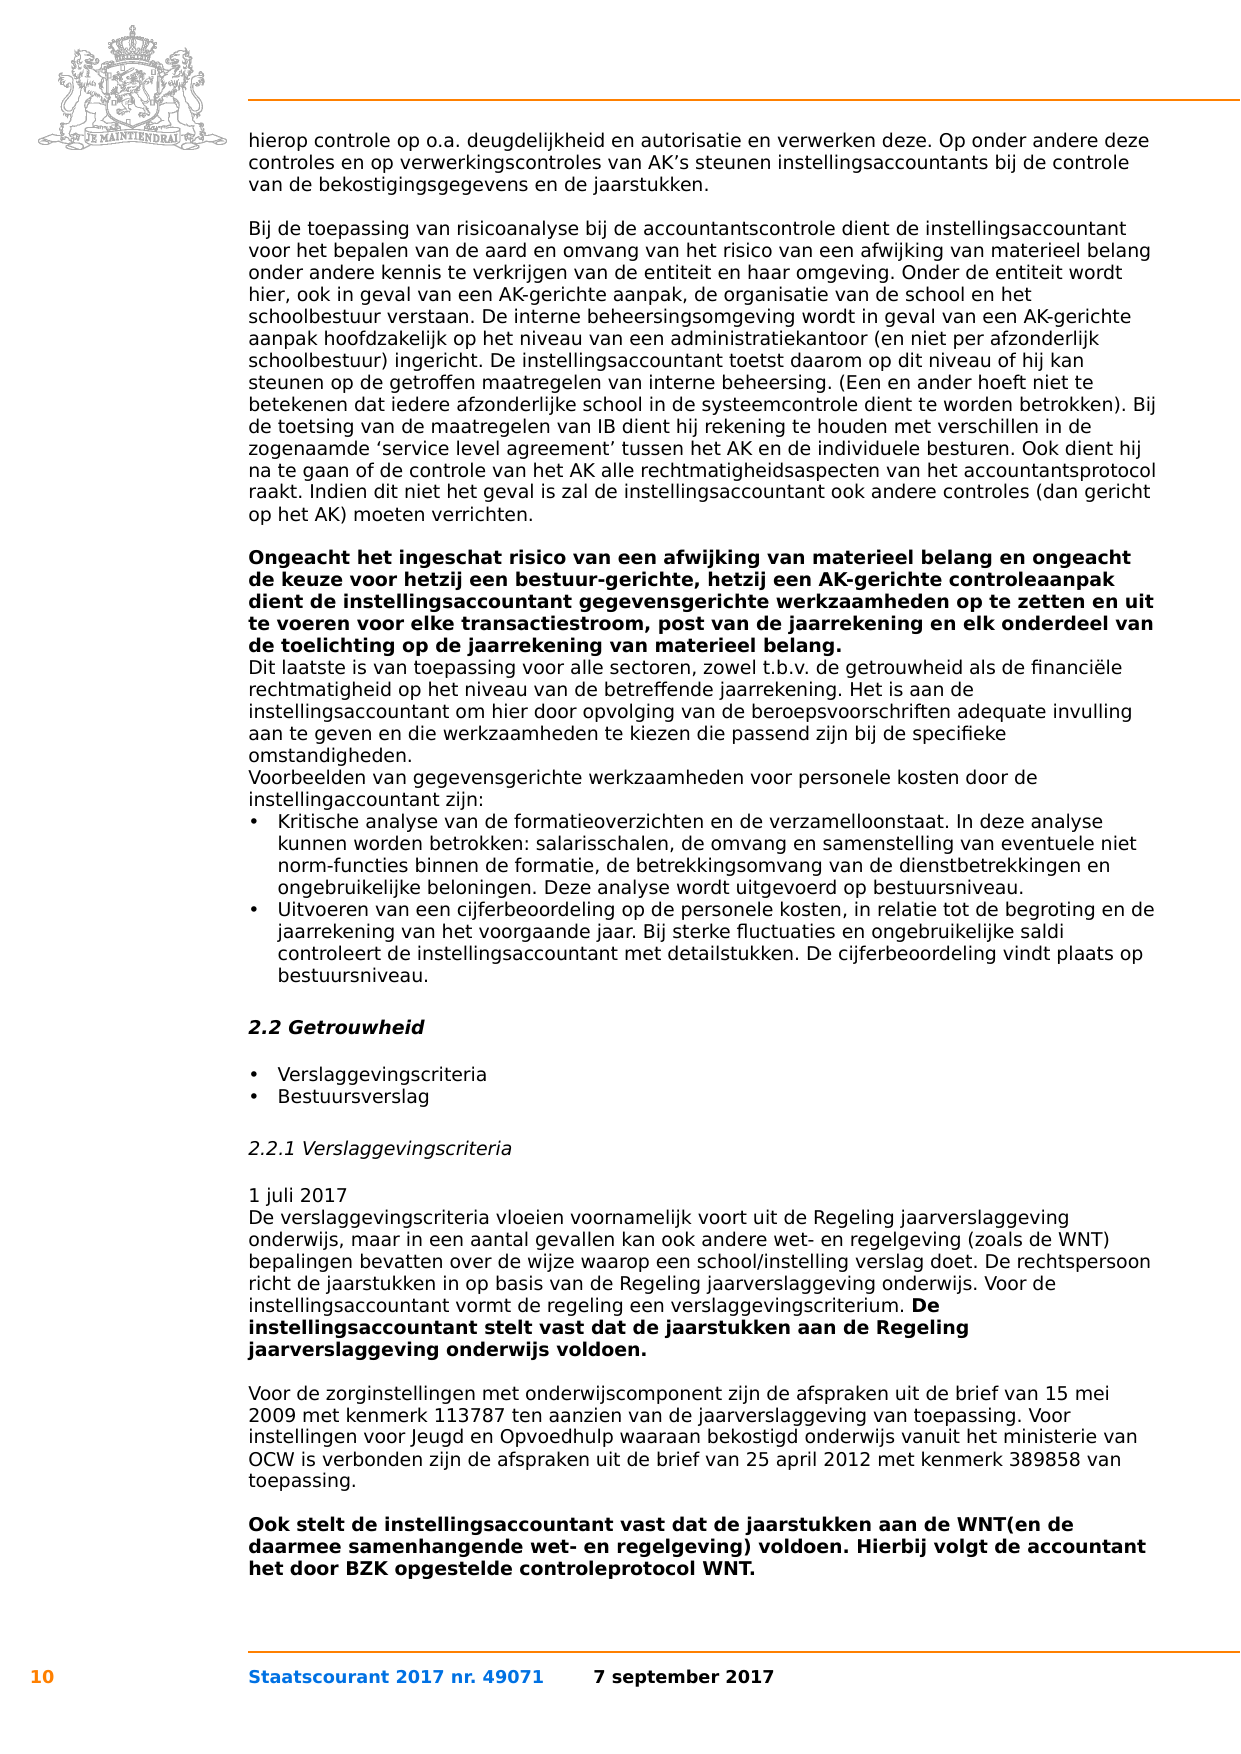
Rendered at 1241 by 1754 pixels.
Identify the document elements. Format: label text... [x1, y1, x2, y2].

text Bij de toepassing van risicoanalyse bij de accountantscontrole dient de instellingsaccountant voor het bepalen van de aard en omvang van het risico van een afwijking van materieel belang onder andere kennis te verkrijgen van de entiteit en haar omgeving. Onder de entiteit wordt hier, ook in geval van een AK-gerichte aanpak, de organisatie van de school en het schoolbestuur verstaan. De interne beheersingsomgeving wordt in geval van een AK-gerichte aanpak hoofdzakelijk op het niveau van een administratiekantoor (en niet per afzonderlijk schoolbestuur) ingericht. De instellingsaccountant toetst daarom op dit niveau of hij kan steunen op de getroffen maatregelen van interne beheersing. (Een en ander hoeft niet te betekenen dat iedere afzonderlijke school in de systeemcontrole dient te worden betrokken). Bij de toetsing van de maatregelen van IB dient hij rekening te houden met verschillen in de zogenaamde ‘service level agreement’ tussen het AK en de individuele besturen. Ook dient hij na te gaan of de controle van het AK alle rechtmatigheidsaspecten van het accountantsprotocol raakt. Indien dit niet het geval is zal de instellingsaccountant ook andere controles (dan gericht op het AK) moeten verrichten. [248, 218, 1163, 525]
text • Kritische analyse van de formatieoverzichten en de verzamelloonstaat. In deze analyse kunnen worden betrokken: salarisschalen, de omvang en samenstelling van eventuele niet norm-functies binnen de formatie, de betrekkingsomvang van de dienstbetrekkingen en ongebruikelijke beloningen. Deze analyse wordt uitgevoerd op bestuursniveau. [248, 811, 1163, 899]
subtitle 2.2 Getrouwheid [248, 1017, 1163, 1039]
subtitle 2.2.1 Verslaggevingscriteria [248, 1138, 1163, 1160]
text Ook stelt de instellingsaccountant vast dat de jaarstukken aan de WNT(en de daarmee samenhangende wet- en regelgeving) voldoen. Hierbij volgt de accountant het door BZK opgestelde controleprotocol WNT. [248, 1514, 1163, 1580]
text hierop controle op o.a. deugdelijkheid en autorisatie en verwerken deze. Op onder andere deze controles en op verwerkingscontroles van AK’s steunen instellingsaccountants bij de controle van de bekostigingsgegevens en de jaarstukken. [248, 130, 1163, 196]
text De verslaggevingscriteria vloeien voornamelijk voort uit de Regeling jaarverslaggeving onderwijs, maar in een aantal gevallen kan ook andere wet- en regelgeving (zoals de WNT) bepalingen bevatten over de wijze waarop een school/instelling verslag doet. De rechtspersoon richt de jaarstukken in op basis van de Regeling jaarverslaggeving onderwijs. Voor de instellingsaccountant vormt de regeling een verslaggevingscriterium. De instellingsaccountant stelt vast dat de jaarstukken aan de Regeling jaarverslaggeving onderwijs voldoen. [248, 1207, 1163, 1361]
text 1 juli 2017 [248, 1185, 1163, 1207]
text Voor de zorginstellingen met onderwijscomponent zijn de afspraken uit de brief van 15 mei 2009 met kenmerk 113787 ten aanzien van de jaarverslaggeving van toepassing. Voor instellingen voor Jeugd en Opvoedhulp waaraan bekostigd onderwijs vanuit het ministerie van OCW is verbonden zijn de afspraken uit de brief van 25 april 2012 met kenmerk 389858 van toepassing. [248, 1382, 1163, 1492]
text Ongeacht het ingeschat risico van een afwijking van materieel belang en ongeacht de keuze voor hetzij een bestuur-gerichte, hetzij een AK-gerichte controleaanpak dient de instellingsaccountant gegevensgerichte werkzaamheden op te zetten en uit te voeren voor elke transactiestroom, post van de jaarrekening en elk onderdeel van de toelichting op de jaarrekening van materieel belang. [248, 547, 1163, 657]
picture [38, 25, 227, 150]
text Voorbeelden van gegevensgerichte werkzaamheden voor personele kosten door de instellingaccountant zijn: [248, 767, 1163, 811]
text • Uitvoeren van een cijferbeoordeling op de personele kosten, in relatie tot de begroting en de jaarrekening van het voorgaande jaar. Bij sterke fluctuaties en ongebruikelijke saldi controleert de instellingsaccountant met detailstukken. De cijferbeoordeling vindt plaats op bestuursniveau. [248, 899, 1163, 987]
text Dit laatste is van toepassing voor alle sectoren, zowel t.b.v. de getrouwheid als de financiële rechtmatigheid op het niveau van de betreffende jaarrekening. Het is aan de instellingsaccountant om hier door opvolging van de beroepsvoorschriften adequate invulling aan te geven en die werkzaamheden te kiezen die passend zijn bij de specifieke omstandigheden. [248, 657, 1163, 767]
text • Bestuursverslag [248, 1086, 1163, 1108]
text • Verslaggevingscriteria [248, 1064, 1163, 1086]
